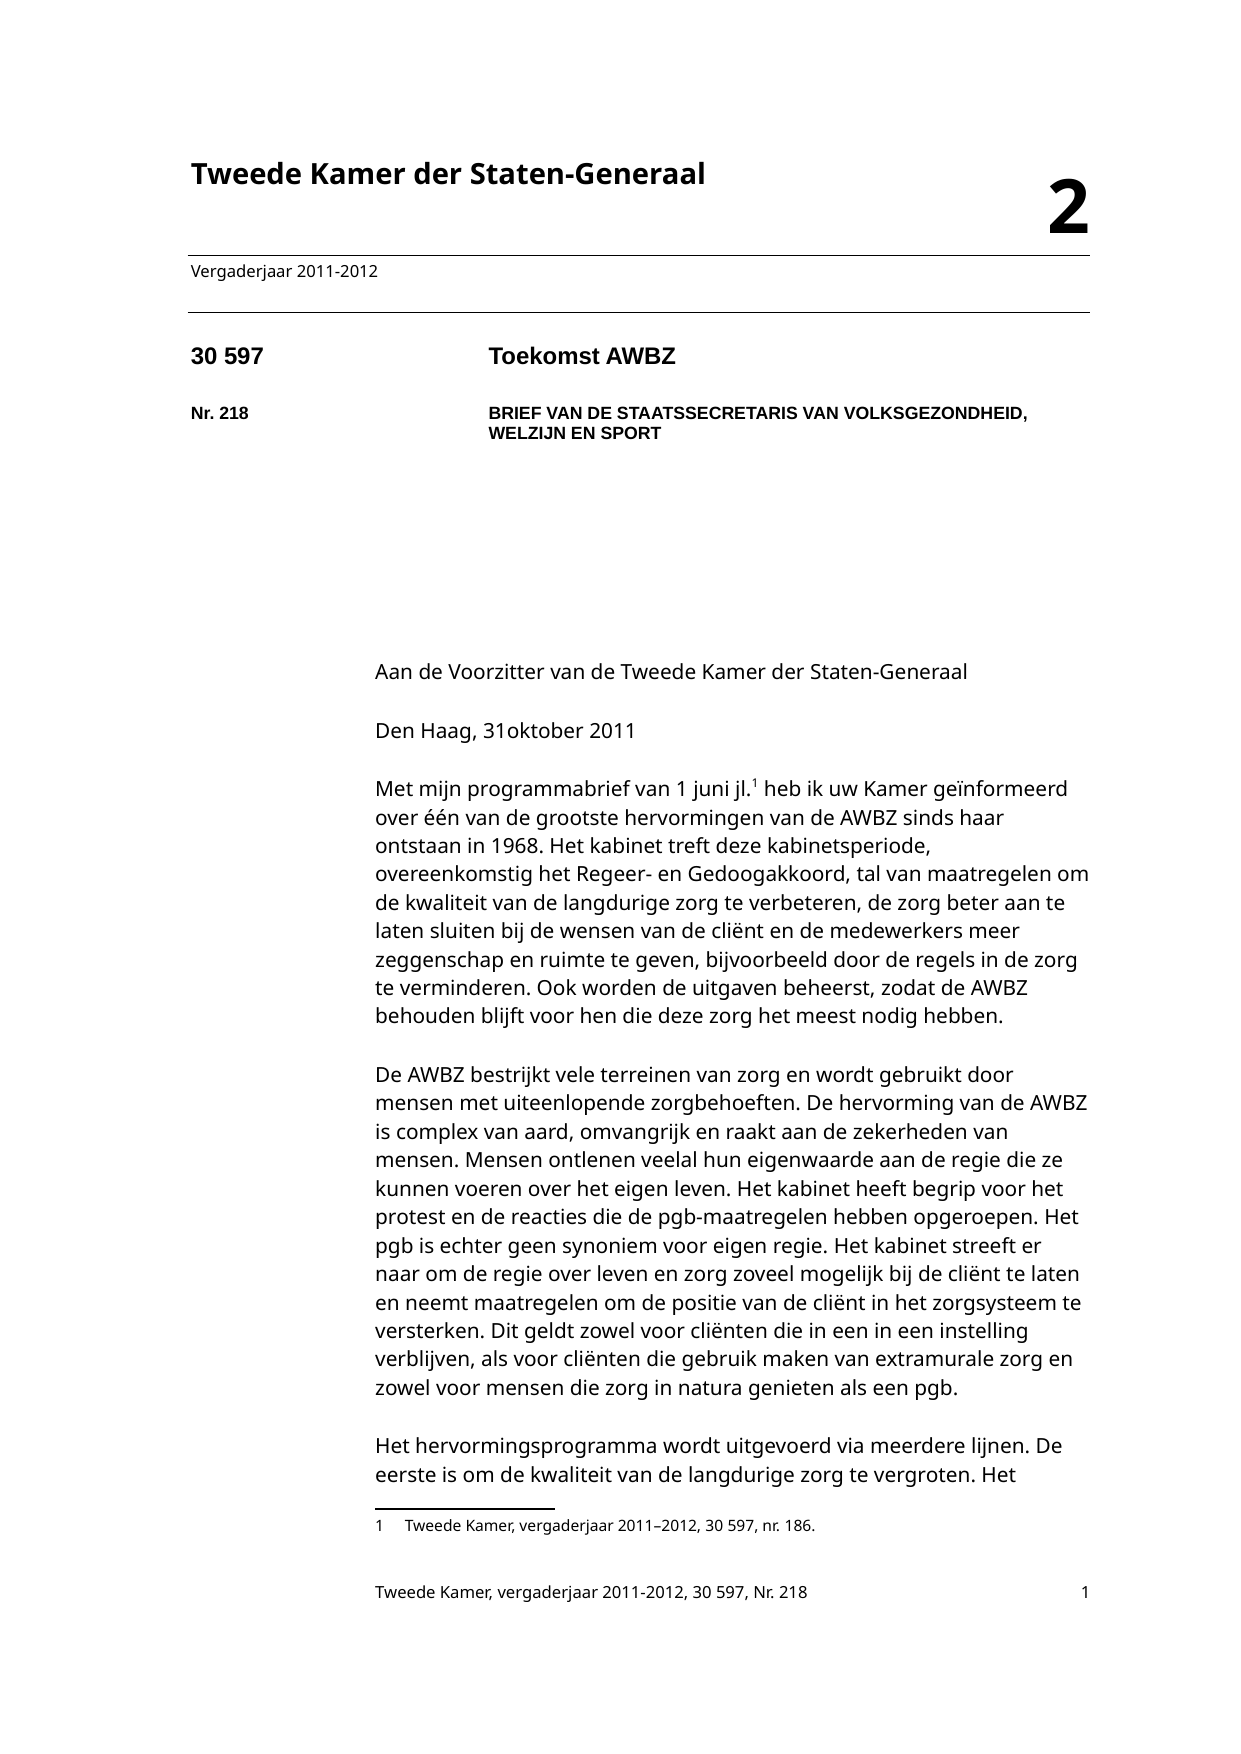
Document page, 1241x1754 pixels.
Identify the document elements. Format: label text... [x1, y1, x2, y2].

text Het hervormingsprogramma wordt uitgevoerd via meerdere lijnen. De eerste is om de kwaliteit van de langdurige zorg te vergroten. Het [375, 1431, 1090, 1488]
table_cell Vergaderjaar 2011-2012 [188, 256, 485, 312]
table_cell [188, 313, 485, 339]
table_cell 30 597 [188, 339, 485, 399]
table_cell [485, 313, 1090, 339]
text De AWBZ bestrijkt vele terreinen van zorg en wordt gebruikt door mensen met uiteenlopende zorgbehoeften. De hervorming van de AWBZ is complex van aard, omvangrijk en raakt aan de zekerheden van mensen. Mensen ontlenen veelal hun eigenwaarde aan de regie die ze kunnen voeren over het eigen leven. Het kabinet heeft begrip voor het protest en de reacties die de pgb-maatregelen hebben opgeroepen. Het pgb is echter geen synoniem voor eigen regie. Het kabinet streeft er naar om de regie over leven en zorg zoveel mogelijk bij de cliënt te laten en neemt maatregelen om de positie van de cliënt in het zorgsysteem te versterken. Dit geldt zowel voor cliënten die in een in een instelling verblijven, als voor cliënten die gebruik maken van extramurale zorg en zowel voor mensen die zorg in natura genieten als een pgb. [375, 1060, 1090, 1401]
table_header 2 [910, 150, 1090, 255]
table_cell [485, 256, 1090, 312]
text Aan de Voorzitter van de Tweede Kamer der Staten-Generaal [375, 657, 1090, 686]
text Tweede Kamer, vergaderjaar 2011–2012, 30 597, nr. 186. [375, 1508, 1090, 1536]
table_cell Toekomst AWBZ [485, 339, 1090, 399]
table_cell BRIEF VAN DE STAATSSECRETARIS VAN VOLKSGEZONDHEID, WELZIJN EN SPORT [485, 399, 1090, 539]
table_header Tweede Kamer der Staten-Generaal [188, 150, 909, 255]
table_cell Nr. 218 [188, 399, 485, 539]
text Den Haag, 31oktober 2011 [375, 716, 1090, 744]
text Met mijn programmabrief van 1 juni jl. heb ik uw Kamer geïnformeerd over één van de grootste hervormingen van de AWBZ sinds haar ontstaan in 1968. Het kabinet treft deze kabinetsperiode, overeenkomstig het Regeer- en Gedoogakkoord, tal van maatregelen om de kwaliteit van de langdurige zorg te verbeteren, de zorg beter aan te laten sluiten bij de wensen van de cliënt en de medewerkers meer zeggenschap en ruimte te geven, bijvoorbeeld door de regels in de zorg te verminderen. Ook worden de uitgaven beheerst, zodat de AWBZ behouden blijft voor hen die deze zorg het meest nodig hebben. [375, 774, 1090, 1030]
